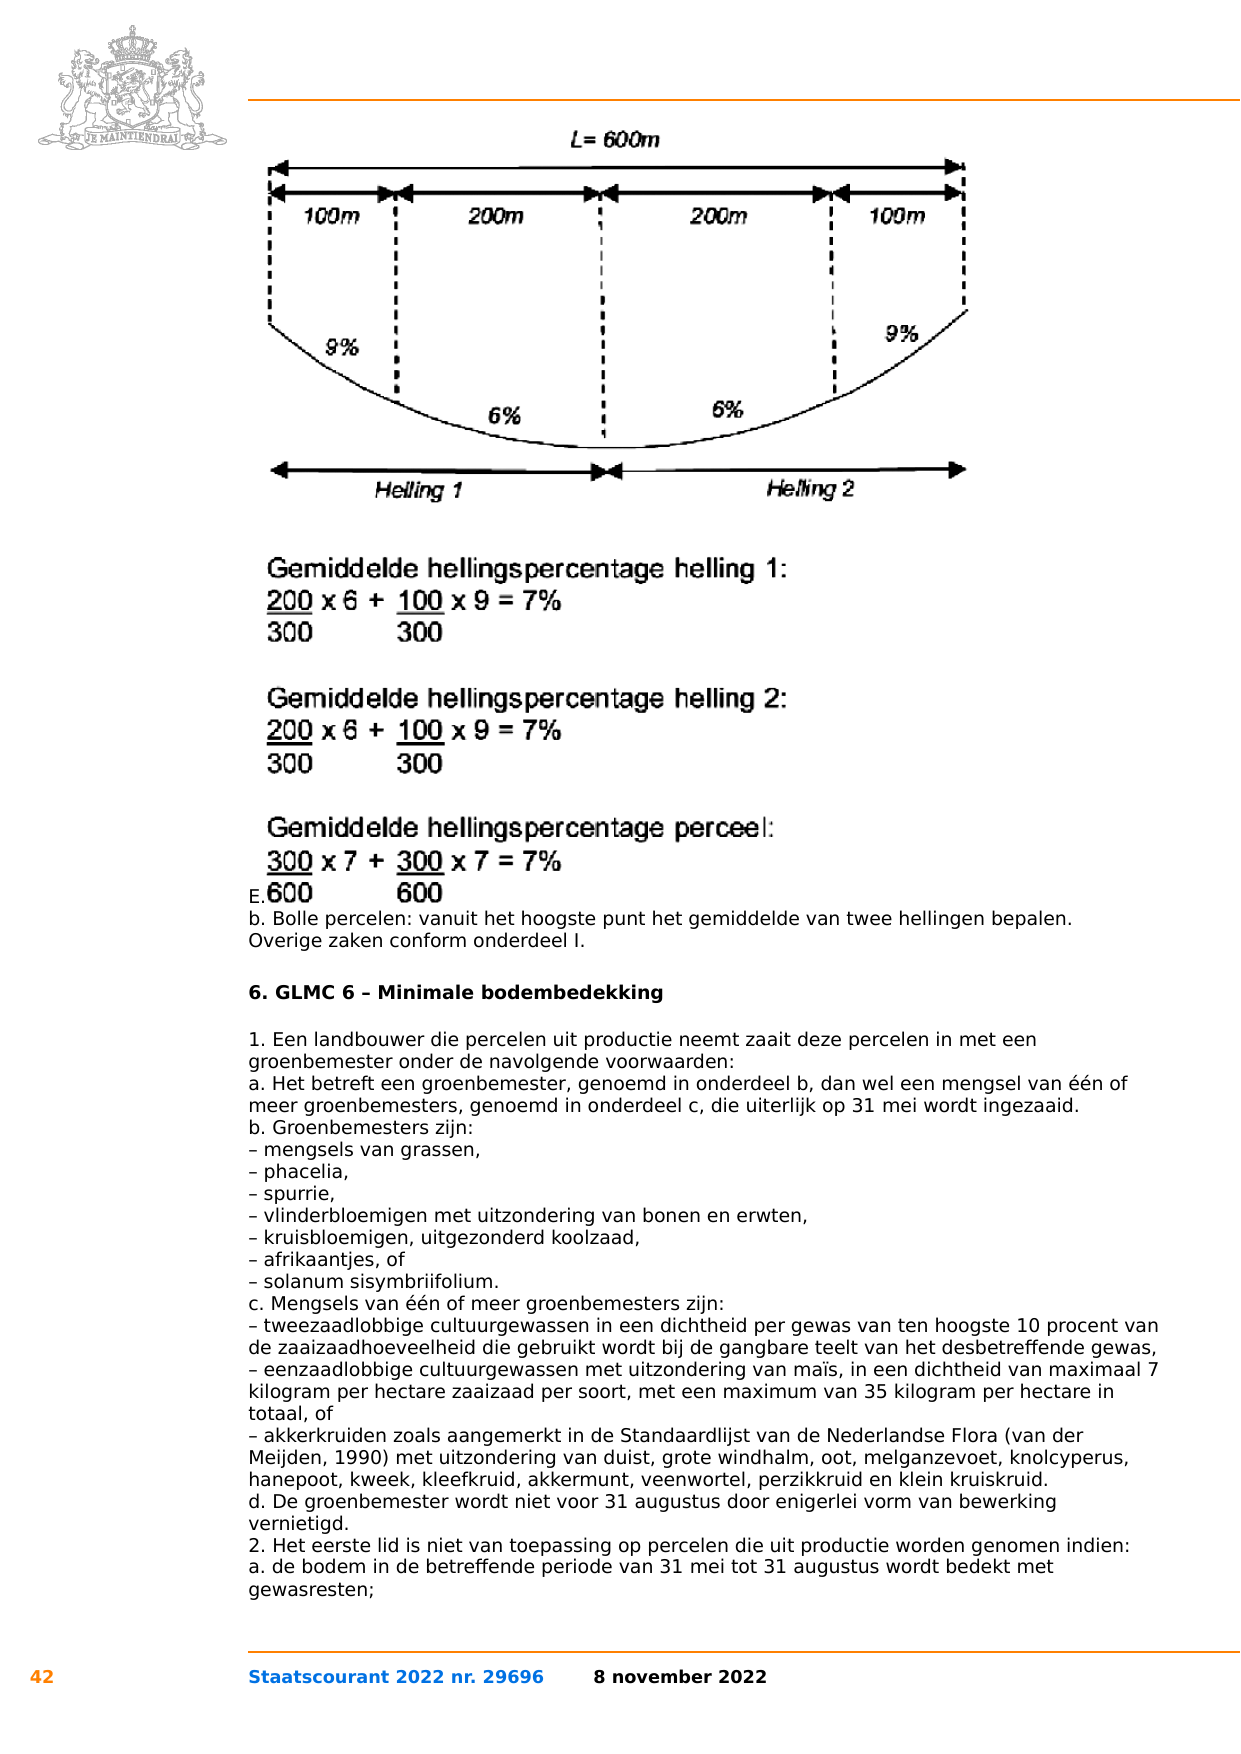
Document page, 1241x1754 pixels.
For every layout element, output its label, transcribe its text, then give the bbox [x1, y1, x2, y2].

text a. Het betreft een groenbemester, genoemd in onderdeel b, dan wel een mengsel van één of meer groenbemesters, genoemd in onderdeel c, die uiterlijk op 31 mei wordt ingezaaid. [248, 1073, 1163, 1117]
text – kruisbloemigen, uitgezonderd koolzaad, [248, 1227, 1163, 1249]
subtitle 6. GLMC 6 – Minimale bodembedekking [248, 982, 1163, 1004]
text – afrikaantjes, of [248, 1249, 1163, 1271]
text a. de bodem in de betreffende periode van 31 mei tot 31 augustus wordt bedekt met gewasresten; [248, 1556, 1163, 1600]
text b. Groenbemesters zijn: [248, 1117, 1163, 1139]
text – akkerkruiden zoals aangemerkt in de Standaardlijst van de Nederlandse Flora (van der Meijden, 1990) met uitzondering van duist, grote windhalm, oot, melganzevoet, knolcyperus, hanepoot, kweek, kleefkruid, akkermunt, veenwortel, perzikkruid en klein kruiskruid. [248, 1424, 1163, 1491]
text – spurrie, [248, 1183, 1163, 1205]
text b. Bolle percelen: vanuit het hoogste punt het gemiddelde van twee hellingen bepalen. [248, 908, 1163, 930]
text Overige zaken conform onderdeel I. [248, 930, 1163, 952]
text – eenzaadlobbige cultuurgewassen met uitzondering van maïs, in een dichtheid van maximaal 7 kilogram per hectare zaaizaad per soort, met een maximum van 35 kilogram per hectare in totaal, of [248, 1359, 1163, 1424]
text – phacelia, [248, 1161, 1163, 1183]
text – mengsels van grassen, [248, 1139, 1163, 1161]
text d. De groenbemester wordt niet voor 31 augustus door enigerlei vorm van bewerking vernietigd. [248, 1491, 1163, 1534]
picture [266, 130, 969, 904]
picture [38, 25, 227, 150]
text – tweezaadlobbige cultuurgewassen in een dichtheid per gewas van ten hoogste 10 procent van de zaaizaadhoeveelheid die gebruikt wordt bij de gangbare teelt van het desbetreffende gewas, [248, 1315, 1163, 1359]
text E. [248, 130, 1163, 908]
text 2. Het eerste lid is niet van toepassing op percelen die uit productie worden genomen indien: [248, 1534, 1163, 1556]
text c. Mengsels van één of meer groenbemesters zijn: [248, 1293, 1163, 1315]
text – solanum sisymbriifolium. [248, 1271, 1163, 1293]
text 1. Een landbouwer die percelen uit productie neemt zaait deze percelen in met een groenbemester onder de navolgende voorwaarden: [248, 1029, 1163, 1073]
text – vlinderbloemigen met uitzondering van bonen en erwten, [248, 1205, 1163, 1227]
